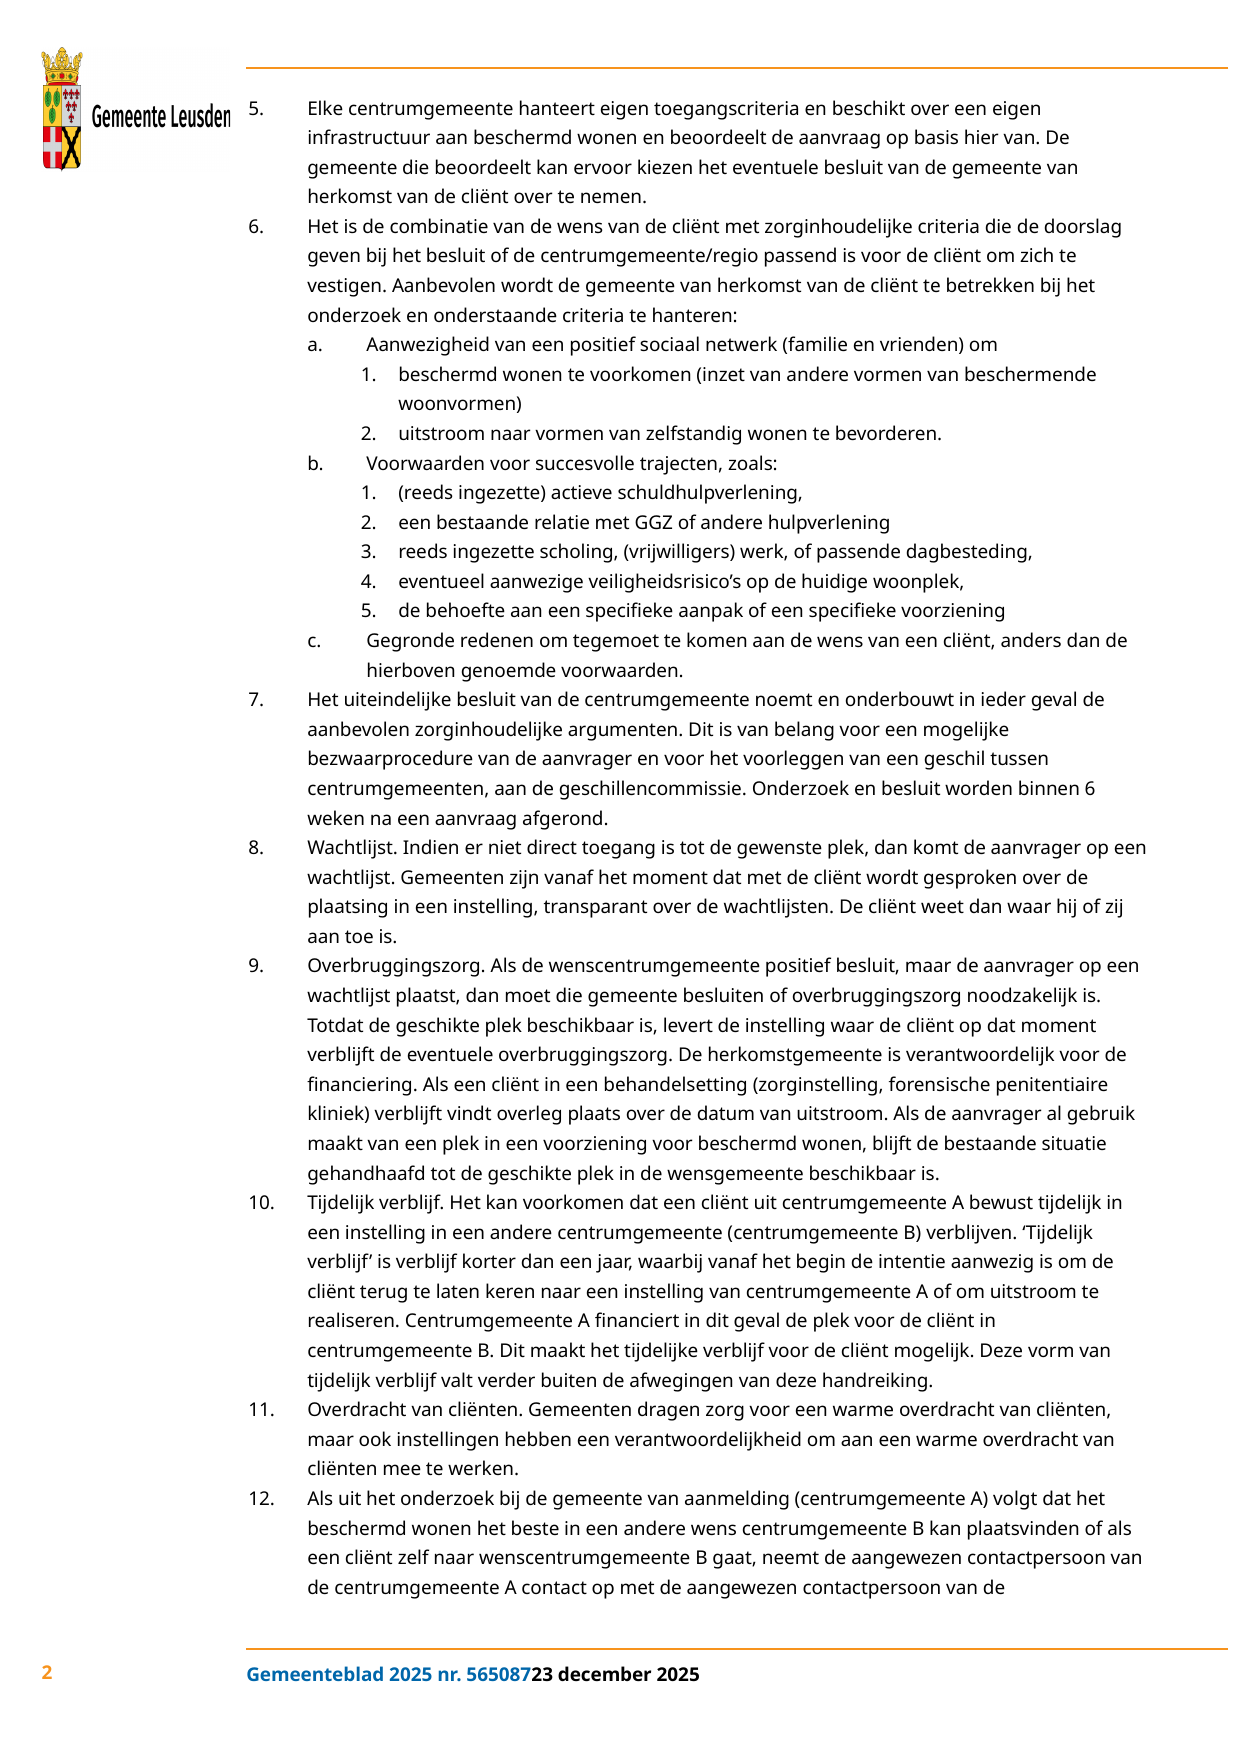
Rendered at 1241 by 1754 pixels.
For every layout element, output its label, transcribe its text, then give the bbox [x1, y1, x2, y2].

list eventueel aanwezige veiligheidsrisico’s op de huidige woonplek, [361, 568, 1152, 594]
picture [41, 47, 231, 172]
list (reeds ingezette) actieve schuldhulpverlening, [361, 479, 1152, 505]
list Wachtlijst. Indien er niet direct toegang is tot de gewenste plek, dan komt de aanvrager op een wachtlijst. Gemeenten zijn vanaf het moment dat met de cliënt wordt gesproken over de plaatsing in een instelling, transparant over de wachtlijsten. De cliënt weet dan waar hij of zij aan toe is. [248, 834, 1152, 949]
list reeds ingezette scholing, (vrijwilligers) werk, of passende dagbesteding, [361, 538, 1152, 564]
list Overdracht van cliënten. Gemeenten dragen zorg voor een warme overdracht van cliënten, maar ook instellingen hebben een verantwoordelijkheid om aan een warme overdracht van cliënten mee te werken. [248, 1396, 1152, 1481]
list Gegronde redenen om tegemoet te komen aan de wens van een cliënt, anders dan de hierboven genoemde voorwaarden. [307, 627, 1152, 683]
list de behoefte aan een specifieke aanpak of een specifieke voorziening [361, 598, 1152, 623]
list Als uit het onderzoek bij de gemeente van aanmelding (centrumgemeente A) volgt dat het beschermd wonen het beste in een andere wens centrumgemeente B kan plaatsvinden of als een cliënt zelf naar wenscentrumgemeente B gaat, neemt de aangewezen contactpersoon van de centrumgemeente A contact op met de aangewezen contactpersoon van de [248, 1485, 1152, 1600]
list beschermd wonen te voorkomen (inzet van andere vormen van beschermende woonvormen) [361, 361, 1152, 416]
list Tijdelijk verblijf. Het kan voorkomen dat een cliënt uit centrumgemeente A bewust tijdelijk in een instelling in een andere centrumgemeente (centrumgemeente B) verblijven. ‘Tijdelijk verblijf’ is verblijf korter dan een jaar, waarbij vanaf het begin de intentie aanwezig is om de cliënt terug te laten keren naar een instelling van centrumgemeente A of om uitstroom te realiseren. Centrumgemeente A financiert in dit geval de plek voor de cliënt in centrumgemeente B. Dit maakt het tijdelijke verblijf voor de cliënt mogelijk. Deze vorm van tijdelijk verblijf valt verder buiten de afwegingen van deze handreiking. [248, 1189, 1152, 1393]
list Voorwaarden voor succesvolle trajecten, zoals: [307, 450, 1152, 476]
list Aanwezigheid van een positief sociaal netwerk (familie en vrienden) om [307, 331, 1152, 357]
list Elke centrumgemeente hanteert eigen toegangscriteria en beschikt over een eigen infrastructuur aan beschermd wonen en beoordeelt de aanvraag op basis hier van. De gemeente die beoordeelt kan ervoor kiezen het eventuele besluit van de gemeente van herkomst van de cliënt over te nemen. [248, 95, 1152, 209]
list Het is de combinatie van de wens van de cliënt met zorginhoudelijke criteria die de doorslag geven bij het besluit of de centrumgemeente/regio passend is voor de cliënt om zich te vestigen. Aanbevolen wordt de gemeente van herkomst van de cliënt te betrekken bij het onderzoek en onderstaande criteria te hanteren: [248, 213, 1152, 328]
list Het uiteindelijke besluit van de centrumgemeente noemt en onderbouwt in ieder geval de aanbevolen zorginhoudelijke argumenten. Dit is van belang voor een mogelijke bezwaarprocedure van de aanvrager en voor het voorleggen van een geschil tussen centrumgemeenten, aan de geschillencommissie. Onderzoek en besluit worden binnen 6 weken na een aanvraag afgerond. [248, 686, 1152, 831]
list een bestaande relatie met GGZ of andere hulpverlening [361, 509, 1152, 535]
list uitstroom naar vormen van zelfstandig wonen te bevorderen. [361, 420, 1152, 446]
list Overbruggingszorg. Als de wenscentrumgemeente positief besluit, maar de aanvrager op een wachtlijst plaatst, dan moet die gemeente besluiten of overbruggingszorg noodzakelijk is. Totdat de geschikte plek beschikbaar is, levert de instelling waar de cliënt op dat moment verblijft de eventuele overbruggingszorg. De herkomstgemeente is verantwoordelijk voor de financiering. Als een cliënt in een behandelsetting (zorginstelling, forensische penitentiaire kliniek) verblijft vindt overleg plaats over de datum van uitstroom. Als de aanvrager al gebruik maakt van een plek in een voorziening voor beschermd wonen, blijft de bestaande situatie gehandhaafd tot de geschikte plek in de wensgemeente beschikbaar is. [248, 953, 1152, 1186]
